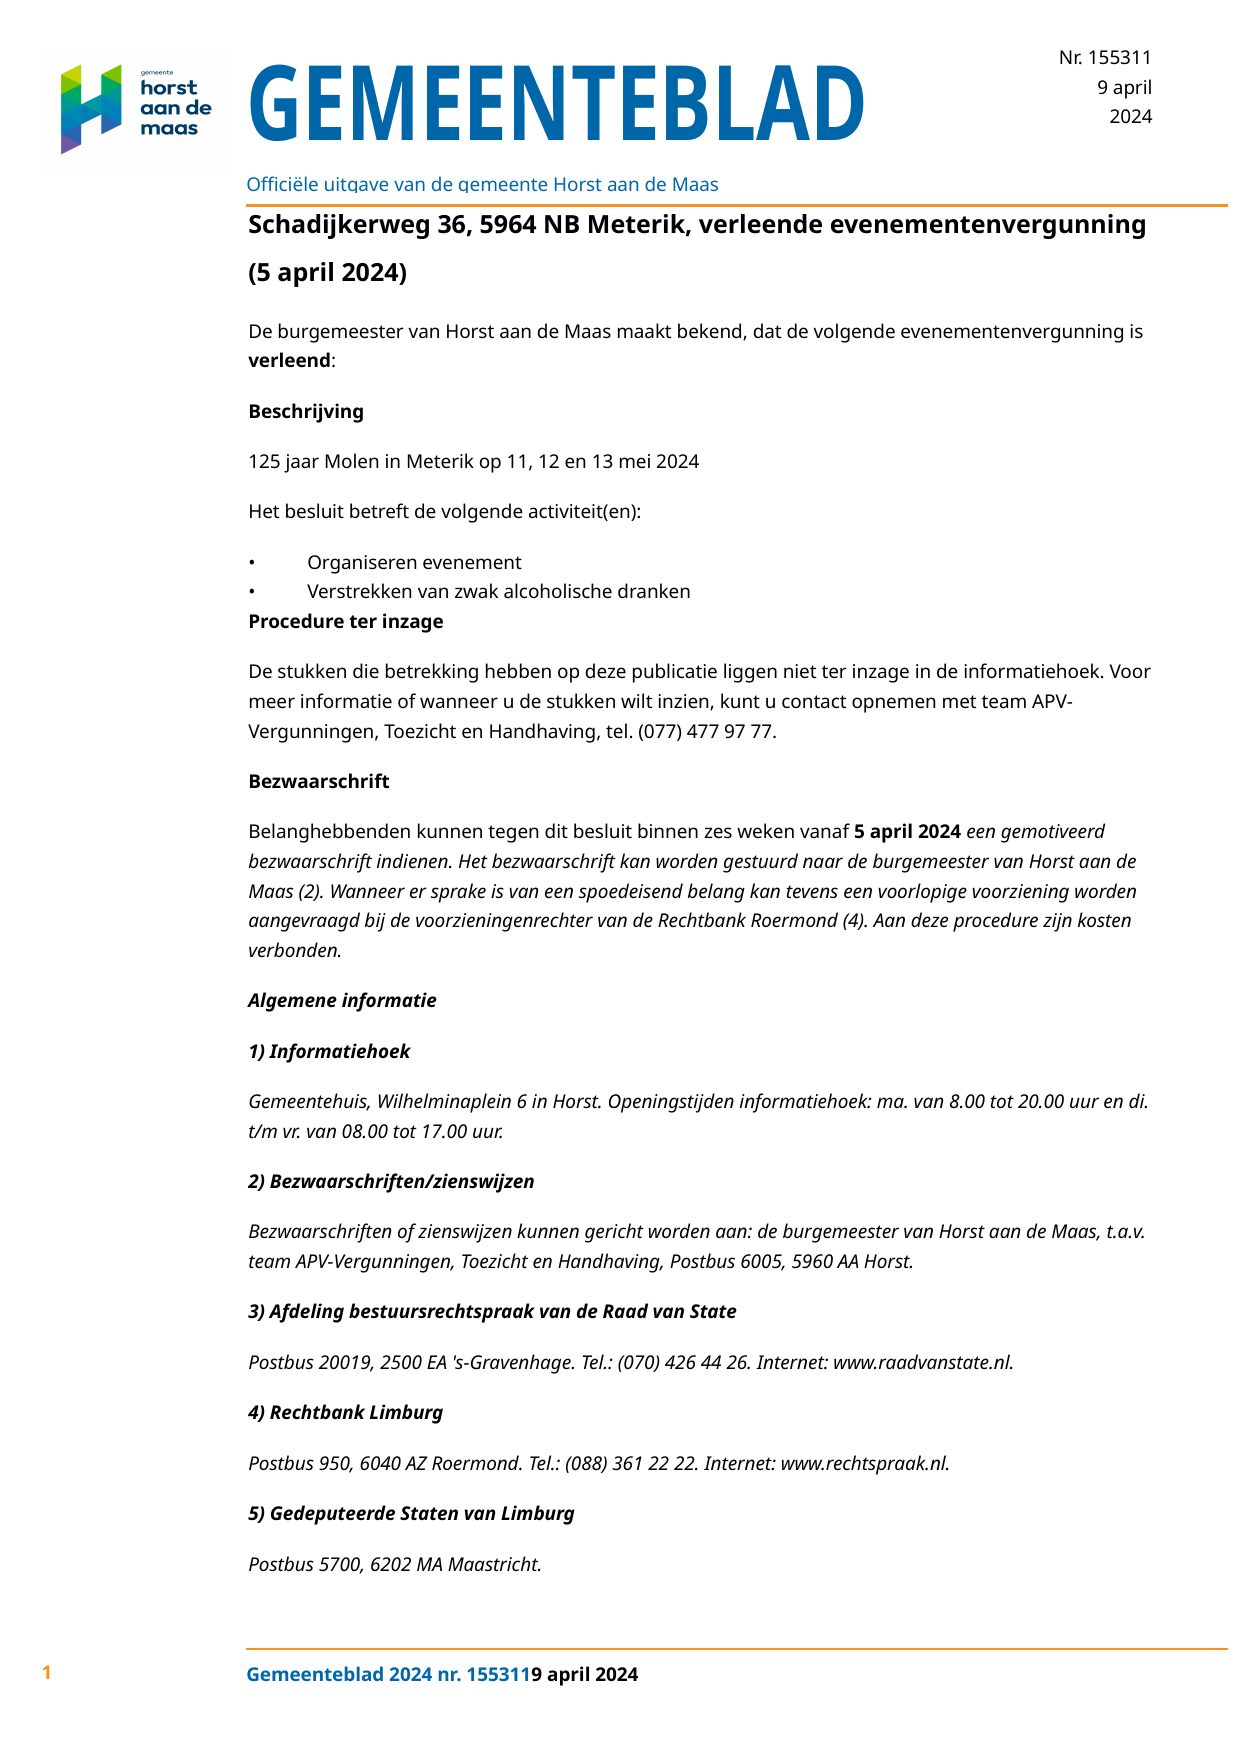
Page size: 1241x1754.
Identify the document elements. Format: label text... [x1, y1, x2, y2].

text Postbus 950, 6040 AZ Roermond. Tel.: (088) 361 22 22. Internet: www.rechtspraak.nl. [248, 1450, 1152, 1476]
text Bezwaarschrift [248, 768, 1152, 794]
text 125 jaar Molen in Meterik op 11, 12 en 13 mei 2024 [248, 448, 1152, 474]
text Het besluit betreft de volgende activiteit(en): [248, 499, 1152, 524]
text 3) Afdeling bestuursrechtspraak van de Raad van State [248, 1299, 1152, 1324]
text Beschrijving [248, 398, 1152, 424]
text Postbus 5700, 6202 MA Maastricht. [248, 1551, 1152, 1577]
text 1) Informatiehoek [248, 1038, 1152, 1064]
text De stukken die betrekking hebben op deze publicatie liggen niet ter inzage in de informatiehoek. Voor meer informatie of wanneer u de stukken wilt inzien, kunt u contact opnemen met team APV-Vergunningen, Toezicht en Handhaving, tel. (077) 477 97 77. [248, 659, 1152, 744]
list Organiseren evenement [248, 549, 1152, 575]
text Procedure ter inzage [248, 608, 1152, 634]
text Schadijkerweg 36, 5964 NB Meterik, verleende evenementenvergunning (5 april 2024) [248, 207, 1152, 288]
text 2) Bezwaarschriften/zienswijzen [248, 1168, 1152, 1194]
text Algemene informatie [248, 987, 1152, 1013]
picture [41, 47, 231, 172]
text 5) Gedeputeerde Staten van Limburg [248, 1500, 1152, 1526]
text Postbus 20019, 2500 EA 's-Gravenhage. Tel.: (070) 426 44 26. Internet: www.raadvanstate.nl. [248, 1349, 1152, 1375]
text De burgemeester van Horst aan de Maas maakt bekend, dat de volgende evenementenvergunning is verleend: [248, 318, 1152, 373]
text Gemeentehuis, Wilhelminaplein 6 in Horst. Openingstijden informatiehoek: ma. van 8.00 tot 20.00 uur en di. t/m vr. van 08.00 tot 17.00 uur. [248, 1088, 1152, 1144]
list Verstrekken van zwak alcoholische dranken [248, 579, 1152, 604]
text Bezwaarschriften of zienswijzen kunnen gericht worden aan: de burgemeester van Horst aan de Maas, t.a.v. team APV-Vergunningen, Toezicht en Handhaving, Postbus 6005, 5960 AA Horst. [248, 1219, 1152, 1274]
text Belanghebbenden kunnen tegen dit besluit binnen zes weken vanaf 5 april 2024 een gemotiveerd bezwaarschrift indienen. Het bezwaarschrift kan worden gestuurd naar de burgemeester van Horst aan de Maas (2). Wanneer er sprake is van een spoedeisend belang kan tevens een voorlopige voorziening worden aangevraagd bij de voorzieningenrechter van de Rechtbank Roermond (4). Aan deze procedure zijn kosten verbonden. [248, 819, 1152, 963]
text 4) Rechtbank Limburg [248, 1399, 1152, 1425]
